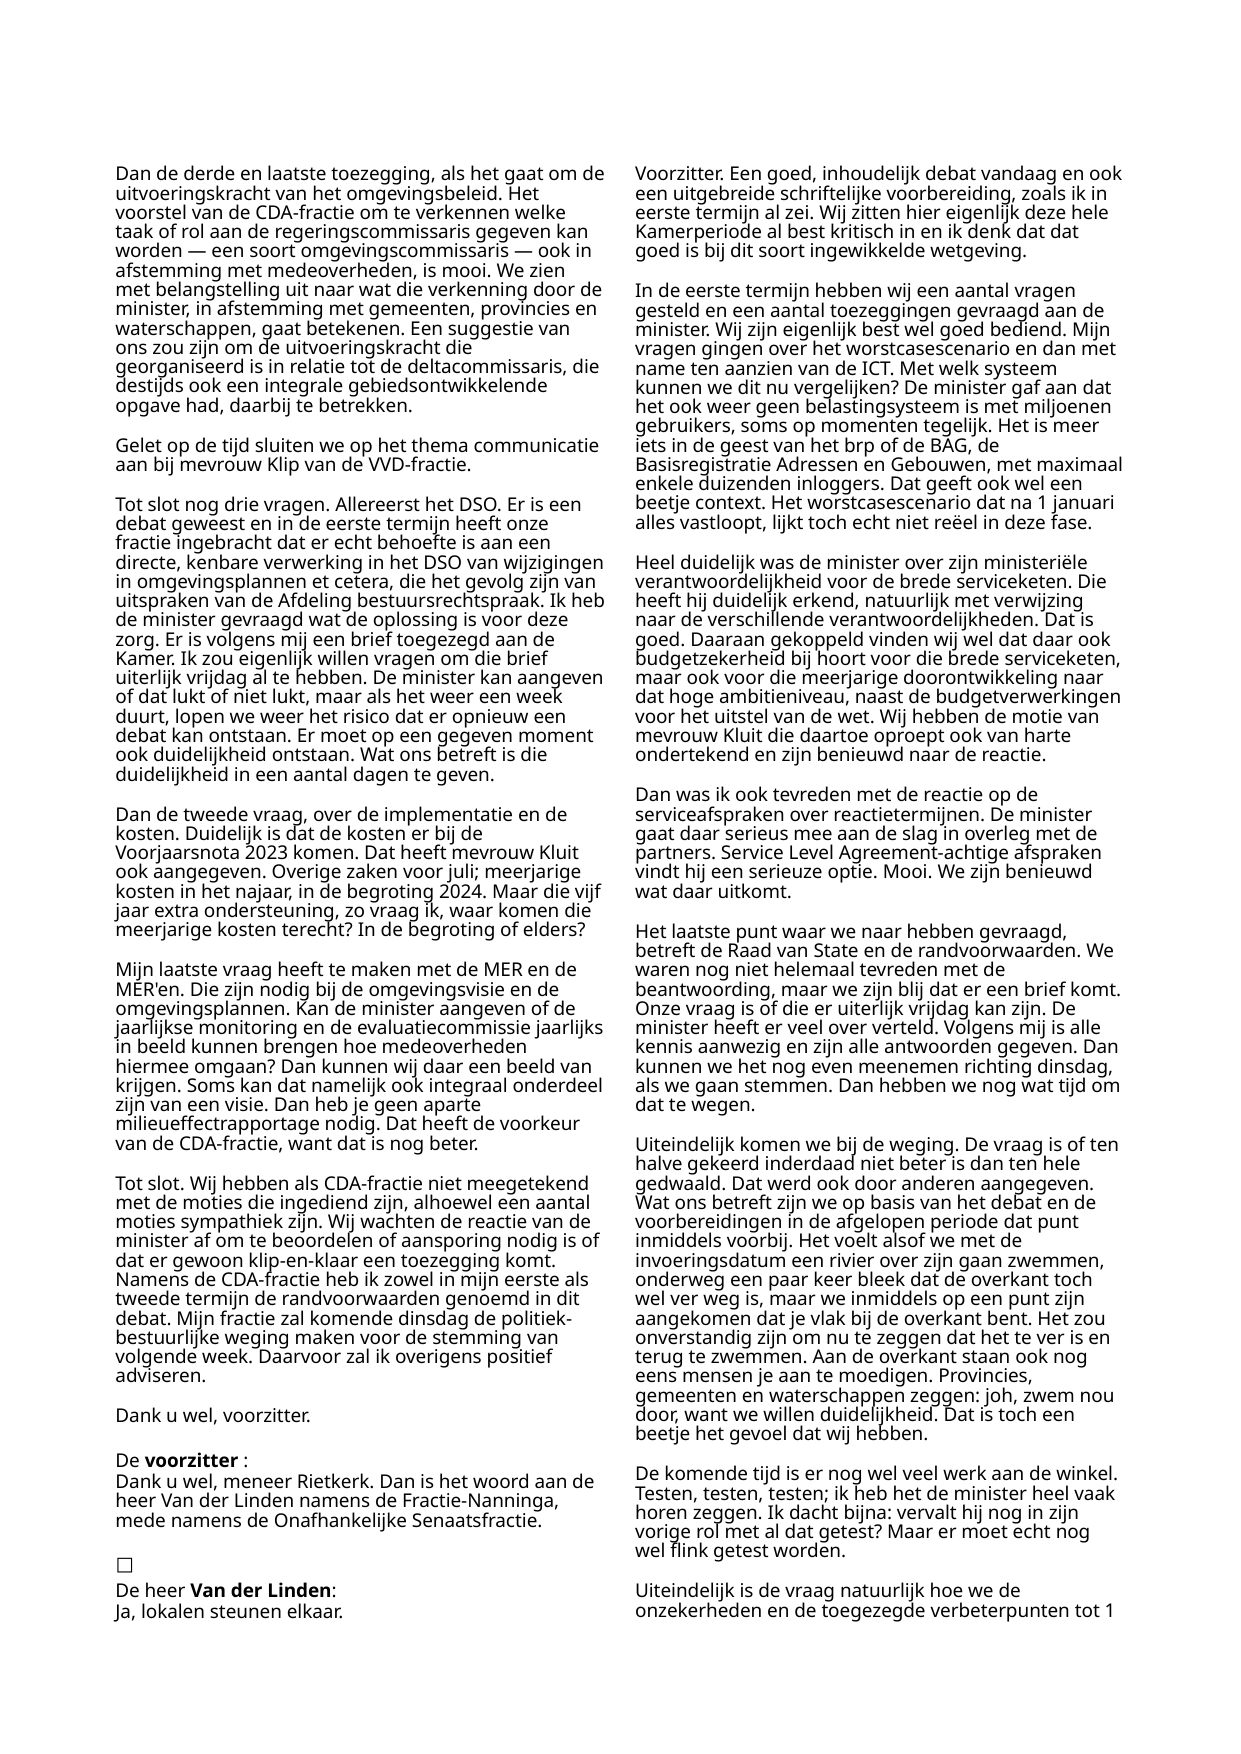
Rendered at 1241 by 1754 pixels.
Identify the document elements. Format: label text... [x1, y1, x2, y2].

text Voorzitter. Een goed, inhoudelijk debat vandaag en ook een uitgebreide schriftelijke voorbereiding, zoals ik in eerste termijn al zei. Wij zitten hier eigenlijk deze hele Kamerperiode al best kritisch in en ik denk dat dat goed is bij dit soort ingewikkelde wetgeving. [635, 165, 1125, 262]
text Tot slot nog drie vragen. Allereerst het DSO. Er is een debat geweest en in de eerste termijn heeft onze fractie ingebracht dat er echt behoefte is aan een directe, kenbare verwerking in het DSO van wijzigingen in omgevingsplannen et cetera, die het gevolg zijn van uitspraken van de Afdeling bestuursrechtspraak. Ik heb de minister gevraagd wat de oplossing is voor deze zorg. Er is volgens mij een brief toegezegd aan de Kamer. Ik zou eigenlijk willen vragen om die brief uiterlijk vrijdag al te hebben. De minister kan aangeven of dat lukt of niet lukt, maar als het weer een week duurt, lopen we weer het risico dat er opnieuw een debat kan ontstaan. Er moet op een gegeven moment ook duidelijkheid ontstaan. Wat ons betreft is die duidelijkheid in een aantal dagen te geven. [115, 496, 605, 785]
text Dank u wel, voorzitter. [115, 1407, 605, 1427]
text De komende tijd is er nog wel veel werk aan de winkel. Testen, testen, testen; ik heb het de minister heel vaak horen zeggen. Ik dacht bijna: vervalt hij nog in zijn vorige rol met al dat getest? Maar er moet echt nog wel flink getest worden. [635, 1465, 1125, 1562]
text Heel duidelijk was de minister over zijn ministeriële verantwoordelijkheid voor de brede serviceketen. Die heeft hij duidelijk erkend, natuurlijk met verwijzing naar de verschillende verantwoordelijkheden. Dat is goed. Daaraan gekoppeld vinden wij wel dat daar ook budgetzekerheid bij hoort voor die brede serviceketen, maar ook voor die meerjarige doorontwikkeling naar dat hoge ambitieniveau, naast de budgetverwerkingen voor het uitstel van de wet. Wij hebben de motie van mevrouw Kluit die daartoe oproept ook van harte ondertekend en zijn benieuwd naar de reactie. [635, 554, 1125, 766]
text Tot slot. Wij hebben als CDA-fractie niet meegetekend met de moties die ingediend zijn, alhoewel een aantal moties sympathiek zijn. Wij wachten de reactie van de minister af om te beoordelen of aansporing nodig is of dat er gewoon klip-en-klaar een toezegging komt. Namens de CDA-fractie heb ik zowel in mijn eerste als tweede termijn de randvoorwaarden genoemd in dit debat. Mijn fractie zal komende dinsdag de politiek-bestuurlijke weging maken voor de stemming van volgende week. Daarvoor zal ik overigens positief adviseren. [115, 1175, 605, 1387]
text Het laatste punt waar we naar hebben gevraagd, betreft de Raad van State en de randvoorwaarden. We waren nog niet helemaal tevreden met de beantwoording, maar we zijn blij dat er een brief komt. Onze vraag is of die er uiterlijk vrijdag kan zijn. De minister heeft er veel over verteld. Volgens mij is alle kennis aanwezig en zijn alle antwoorden gegeven. Dan kunnen we het nog even meenemen richting dinsdag, als we gaan stemmen. Dan hebben we nog wat tijd om dat te wegen. [635, 923, 1125, 1115]
text Dan was ik ook tevreden met de reactie op de serviceafspraken over reactietermijnen. De minister gaat daar serieus mee aan de slag in overleg met de partners. Service Level Agreement-achtige afspraken vindt hij een serieuze optie. Mooi. We zijn benieuwd wat daar uitkomt. [635, 786, 1125, 902]
text Dan de tweede vraag, over de implementatie en de kosten. Duidelijk is dat de kosten er bij de Voorjaarsnota 2023 komen. Dat heeft mevrouw Kluit ook aangegeven. Overige zaken voor juli; meerjarige kosten in het najaar, in de begroting 2024. Maar die vijf jaar extra ondersteuning, zo vraag ik, waar komen die meerjarige kosten terecht? In de begroting of elders? [115, 806, 605, 941]
text Dan de derde en laatste toezegging, als het gaat om de uitvoeringskracht van het omgevingsbeleid. Het voorstel van de CDA-fractie om te verkennen welke taak of rol aan de regeringscommissaris gegeven kan worden — een soort omgevingscommissaris — ook in afstemming met medeoverheden, is mooi. We zien met belangstelling uit naar wat die verkenning door de minister, in afstemming met gemeenten, provincies en waterschappen, gaat betekenen. Een suggestie van ons zou zijn om de uitvoeringskracht die georganiseerd is in relatie tot de deltacommissaris, die destijds ook een integrale gebiedsontwikkelende opgave had, daarbij te betrekken. [115, 165, 605, 416]
text Uiteindelijk is de vraag natuurlijk hoe we de onzekerheden en de toegezegde verbeterpunten tot 1 [635, 1582, 1125, 1621]
text De voorzitter : [115, 1447, 605, 1473]
text Dank u wel, meneer Rietkerk. Dan is het woord aan de heer Van der Linden namens de Fractie-Nanninga, mede namens de Onafhankelijke Senaatsfractie. [115, 1473, 605, 1531]
text De heer Van der Linden: [115, 1578, 605, 1603]
text ⬜ [115, 1552, 605, 1578]
text Uiteindelijk komen we bij de weging. De vraag is of ten halve gekeerd inderdaad niet beter is dan ten hele gedwaald. Dat werd ook door anderen aangegeven. Wat ons betreft zijn we op basis van het debat en de voorbereidingen in de afgelopen periode dat punt inmiddels voorbij. Het voelt alsof we met de invoeringsdatum een rivier over zijn gaan zwemmen, onderweg een paar keer bleek dat de overkant toch wel ver weg is, maar we inmiddels op een punt zijn aangekomen dat je vlak bij de overkant bent. Het zou onverstandig zijn om nu te zeggen dat het te ver is en terug te zwemmen. Aan de overkant staan ook nog eens mensen je aan te moedigen. Provincies, gemeenten en waterschappen zeggen: joh, zwem nou door, want we willen duidelijkheid. Dat is toch een beetje het gevoel dat wij hebben. [635, 1136, 1125, 1444]
text Ja, lokalen steunen elkaar. [115, 1603, 605, 1623]
text In de eerste termijn hebben wij een aantal vragen gesteld en een aantal toezeggingen gevraagd aan de minister. Wij zijn eigenlijk best wel goed bediend. Mijn vragen gingen over het worstcasescenario en dan met name ten aanzien van de ICT. Met welk systeem kunnen we dit nu vergelijken? De minister gaf aan dat het ook weer geen belastingsysteem is met miljoenen gebruikers, soms op momenten tegelijk. Het is meer iets in de geest van het brp of de BAG, de Basisregistratie Adressen en Gebouwen, met maximaal enkele duizenden inloggers. Dat geeft ook wel een beetje context. Het worstcasescenario dat na 1 januari alles vastloopt, lijkt toch echt niet reëel in deze fase. [635, 282, 1125, 533]
text Mijn laatste vraag heeft te maken met de MER en de MER'en. Die zijn nodig bij de omgevingsvisie en de omgevingsplannen. Kan de minister aangeven of de jaarlijkse monitoring en de evaluatiecommissie jaarlijks in beeld kunnen brengen hoe medeoverheden hiermee omgaan? Dan kunnen wij daar een beeld van krijgen. Soms kan dat namelijk ook integraal onderdeel zijn van een visie. Dan heb je geen aparte milieueffectrapportage nodig. Dat heeft de voorkeur van de CDA-fractie, want dat is nog beter. [115, 961, 605, 1154]
text Gelet op de tijd sluiten we op het thema communicatie aan bij mevrouw Klip van de VVD-fractie. [115, 437, 605, 475]
